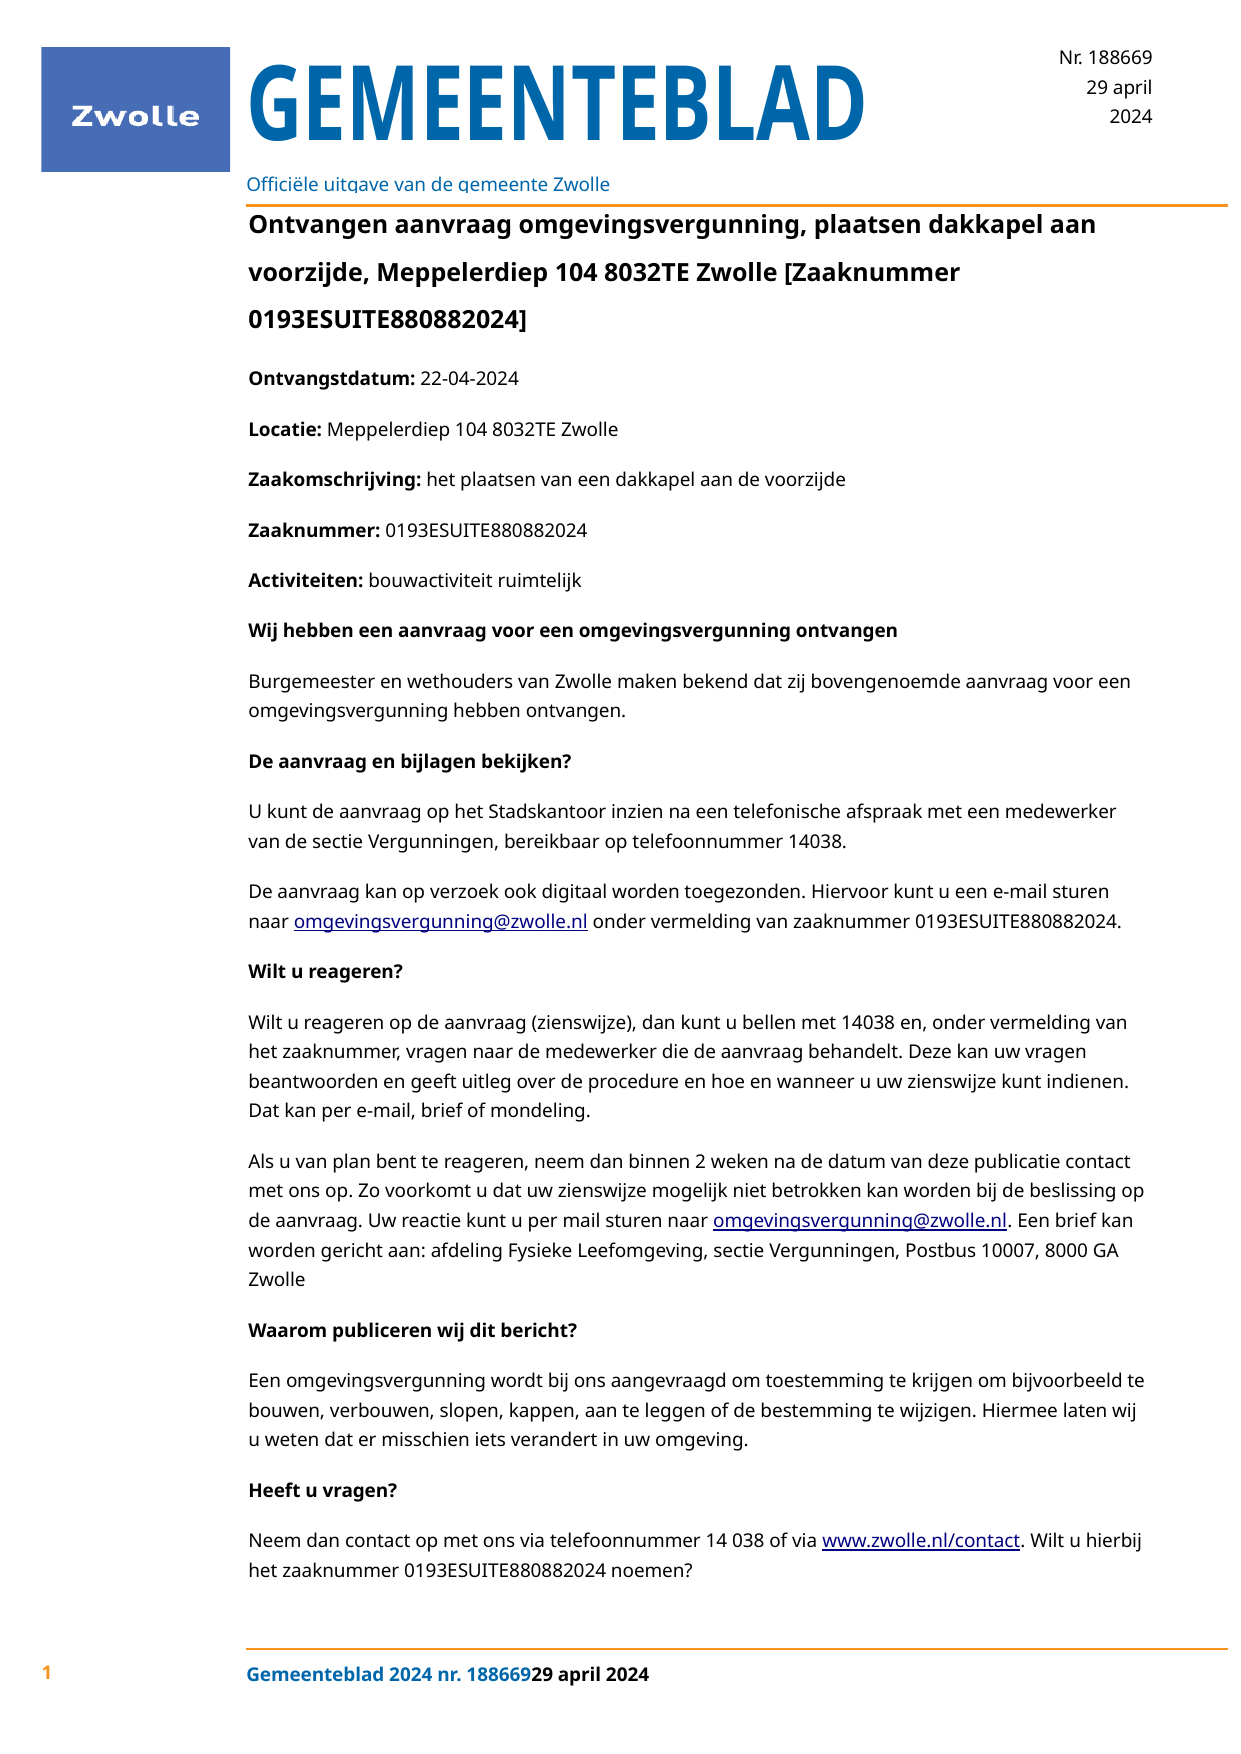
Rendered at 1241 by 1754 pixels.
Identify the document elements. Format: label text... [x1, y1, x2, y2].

text Heeft u vragen? [248, 1477, 1152, 1502]
text U kunt de aanvraag op het Stadskantoor inzien na een telefonische afspraak met een medewerker van de sectie Vergunningen, bereikbaar op telefoonnummer 14038. [248, 798, 1152, 854]
text Als u van plan bent te reageren, neem dan binnen 2 weken na de datum van deze publicatie contact met ons op. Zo voorkomt u dat uw zienswijze mogelijk niet betrokken kan worden bij de beslissing op de aanvraag. Uw reactie kunt u per mail sturen naar omgevingsvergunning@zwolle.nl. Een brief kan worden gericht aan: afdeling Fysieke Leefomgeving, sectie Vergunningen, Postbus 10007, 8000 GA Zwolle [248, 1148, 1152, 1292]
text Wilt u reageren? [248, 958, 1152, 984]
text Neem dan contact op met ons via telefoonnummer 14 038 of via www.zwolle.nl/contact. Wilt u hierbij het zaaknummer 0193ESUITE880882024 noemen? [248, 1527, 1152, 1582]
text Burgemeester en wethouders van Zwolle maken bekend dat zij bovengenoemde aanvraag voor een omgevingsvergunning hebben ontvangen. [248, 668, 1152, 723]
picture [41, 47, 231, 172]
text Ontvangstdatum: 22-04-2024 [248, 366, 1152, 391]
text Wilt u reageren op de aanvraag (zienswijze), dan kunt u bellen met 14038 en, onder vermelding van het zaaknummer, vragen naar de medewerker die de aanvraag behandelt. Deze kan uw vragen beantwoorden en geeft uitleg over de procedure en hoe en wanneer u uw zienswijze kunt indienen. Dat kan per e-mail, brief of mondeling. [248, 1009, 1152, 1123]
text Wij hebben een aanvraag voor een omgevingsvergunning ontvangen [248, 618, 1152, 643]
text Zaakomschrijving: het plaatsen van een dakkapel aan de voorzijde [248, 466, 1152, 492]
text Een omgevingsvergunning wordt bij ons aangevraagd om toestemming te krijgen om bijvoorbeeld te bouwen, verbouwen, slopen, kappen, aan te leggen of de bestemming te wijzigen. Hiermee laten wij u weten dat er misschien iets verandert in uw omgeving. [248, 1367, 1152, 1452]
text Waarom publiceren wij dit bericht? [248, 1317, 1152, 1342]
text Locatie: Meppelerdiep 104 8032TE Zwolle [248, 416, 1152, 442]
text Ontvangen aanvraag omgevingsvergunning, plaatsen dakkapel aan voorzijde, Meppelerdiep 104 8032TE Zwolle [Zaaknummer 0193ESUITE880882024] [248, 207, 1152, 336]
text De aanvraag en bijlagen bekijken? [248, 748, 1152, 774]
text Activiteiten: bouwactiviteit ruimtelijk [248, 567, 1152, 593]
text Zaaknummer: 0193ESUITE880882024 [248, 517, 1152, 542]
text De aanvraag kan op verzoek ook digitaal worden toegezonden. Hiervoor kunt u een e-mail sturen naar omgevingsvergunning@zwolle.nl onder vermelding van zaaknummer 0193ESUITE880882024. [248, 878, 1152, 934]
